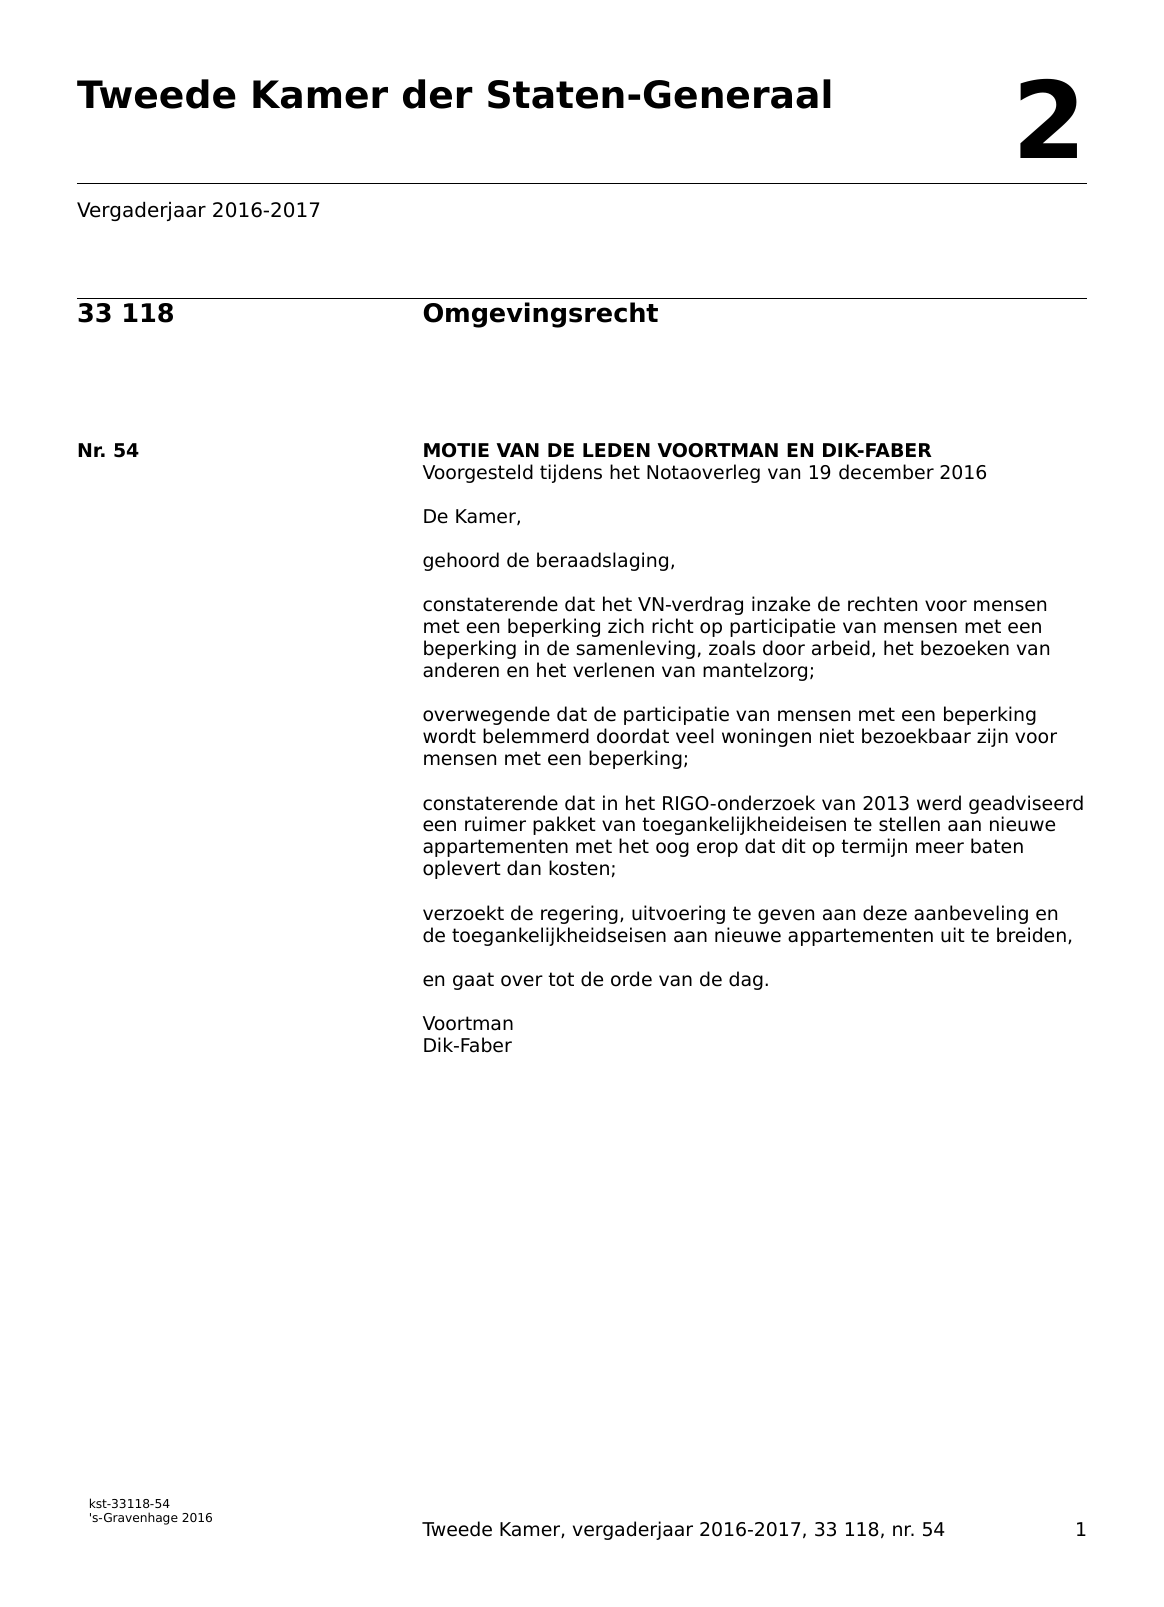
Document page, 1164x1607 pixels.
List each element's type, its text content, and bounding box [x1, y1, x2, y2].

table_cell Vergaderjaar 2016-2017 [77, 184, 1087, 298]
text Dik-Faber [422, 1035, 1087, 1057]
text en gaat over tot de orde van de dag. [422, 969, 1087, 991]
text constaterende dat in het RIGO-onderzoek van 2013 werd geadviseerd een ruimer pakket van toegankelijkheideisen te stellen aan nieuwe appartementen met het oog erop dat dit op termijn meer baten oplevert dan kosten; [422, 792, 1087, 880]
text kst-33118-54 [88, 1497, 323, 1511]
text Voortman [422, 1013, 1087, 1035]
table_header 2 [886, 59, 1087, 183]
text constaterende dat het VN-verdrag inzake de rechten voor mensen met een beperking zich richt op participatie van mensen met een beperking in de samenleving, zoals door arbeid, het bezoeken van anderen en het verlenen van mantelzorg; [422, 594, 1087, 682]
text gehoord de beraadslaging, [422, 550, 1087, 572]
table_header Tweede Kamer der Staten-Generaal [77, 59, 886, 183]
text overwegende dat de participatie van mensen met een beperking wordt belemmerd doordat veel woningen niet bezoekbaar zijn voor mensen met een beperking; [422, 704, 1087, 770]
subtitle 33 118 Omgevingsrecht [77, 299, 1087, 329]
text Voorgesteld tijdens het Notaoverleg van 19 december 2016 [422, 462, 1087, 484]
text 's-Gravenhage 2016 [88, 1511, 323, 1525]
subtitle Nr. 54 MOTIE VAN DE LEDEN VOORTMAN EN DIK-FABER [77, 440, 1087, 462]
text verzoekt de regering, uitvoering te geven aan deze aanbeveling en de toegankelijkheidseisen aan nieuwe appartementen uit te breiden, [422, 902, 1087, 946]
text De Kamer, [422, 506, 1087, 528]
